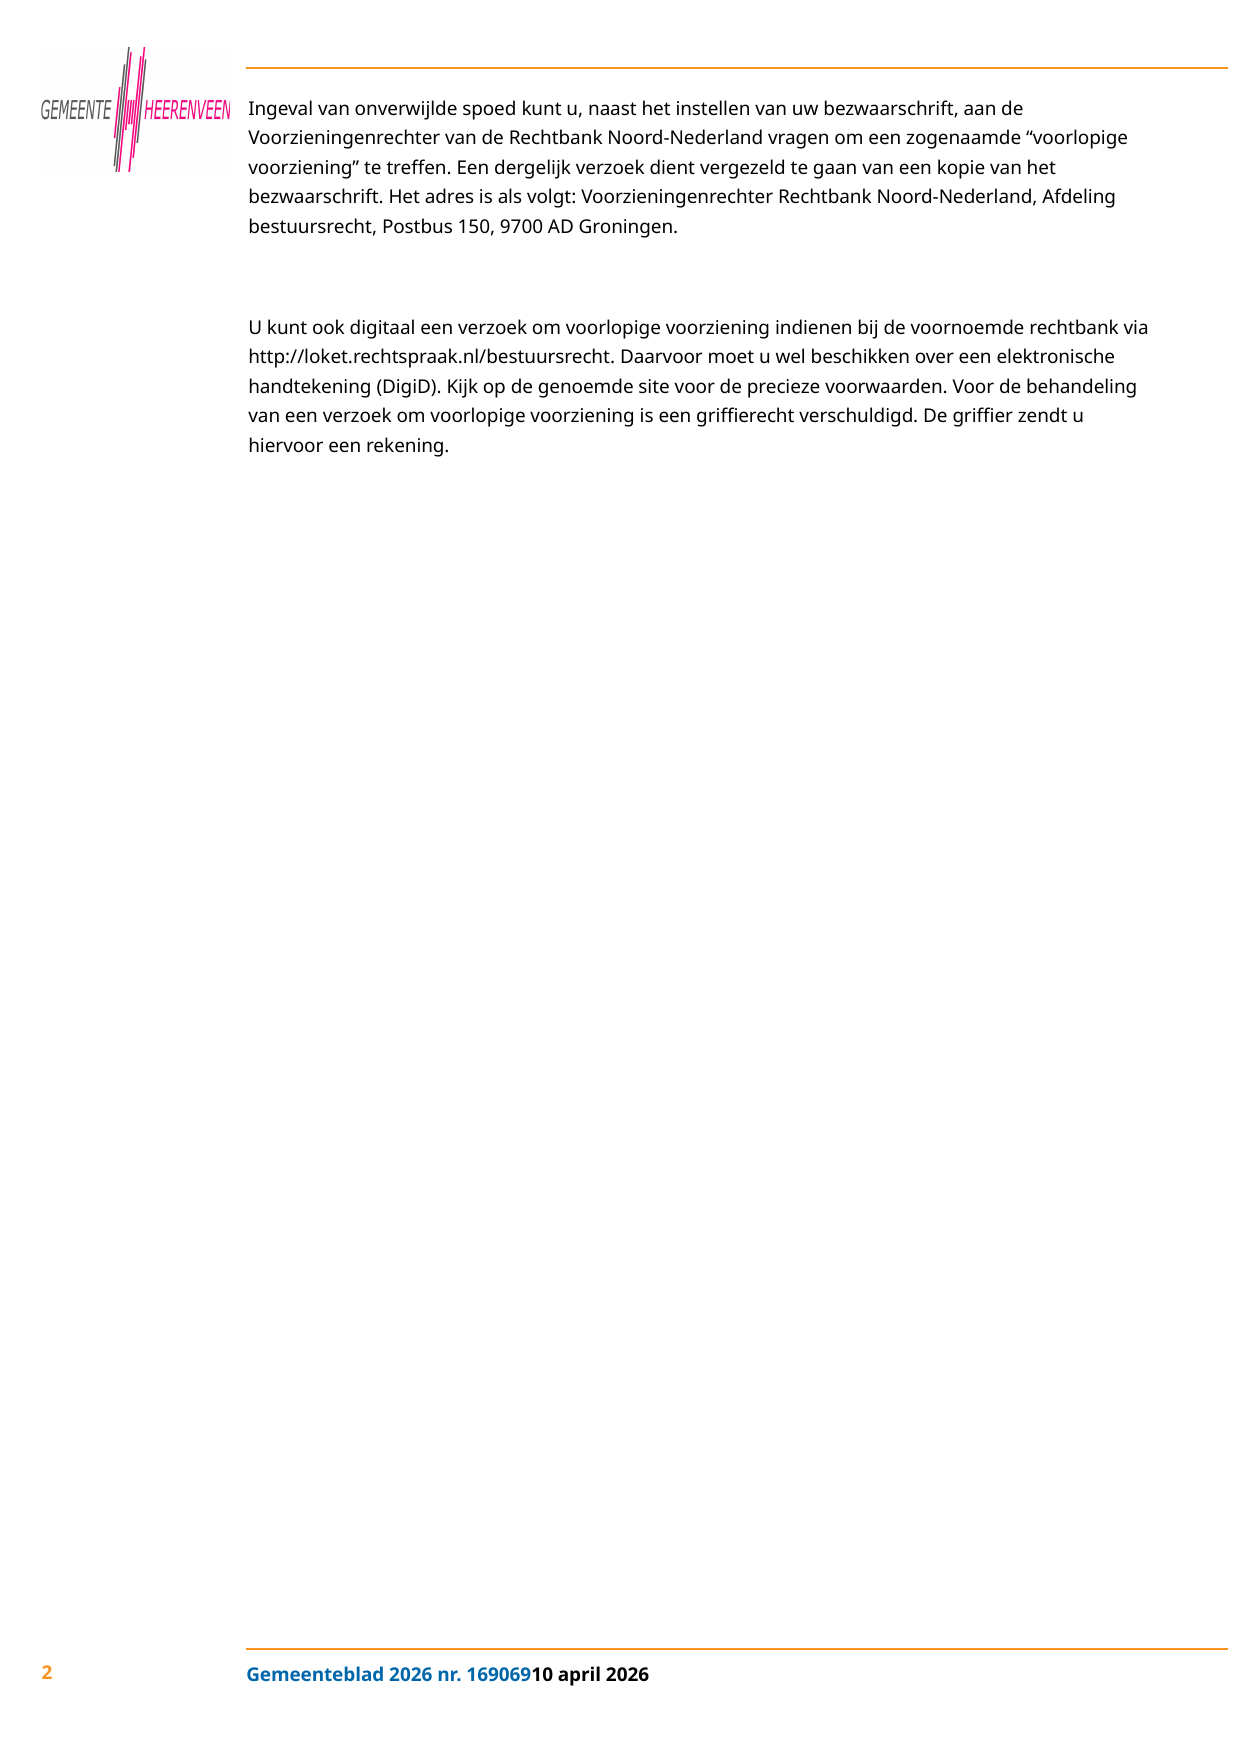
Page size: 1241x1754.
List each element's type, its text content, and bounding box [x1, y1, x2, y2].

text Ingeval van onverwijlde spoed kunt u, naast het instellen van uw bezwaarschrift, aan de Voorzieningenrechter van de Rechtbank Noord-Nederland vragen om een zogenaamde “voorlopige voorziening” te treffen. Een dergelijk verzoek dient vergezeld te gaan van een kopie van het bezwaarschrift. Het adres is als volgt: Voorzieningenrechter Rechtbank Noord-Nederland, Afdeling bestuursrecht, Postbus 150, 9700 AD Groningen. [248, 95, 1152, 239]
text U kunt ook digitaal een verzoek om voorlopige voorziening indienen bij de voornoemde rechtbank via http://loket.rechtspraak.nl/bestuursrecht. Daarvoor moet u wel beschikken over een elektronische handtekening (DigiD). Kijk op de genoemde site voor de precieze voorwaarden. Voor de behandeling van een verzoek om voorlopige voorziening is een griffierecht verschuldigd. De griffier zendt u hiervoor een rekening. [248, 314, 1152, 458]
picture [41, 47, 231, 172]
